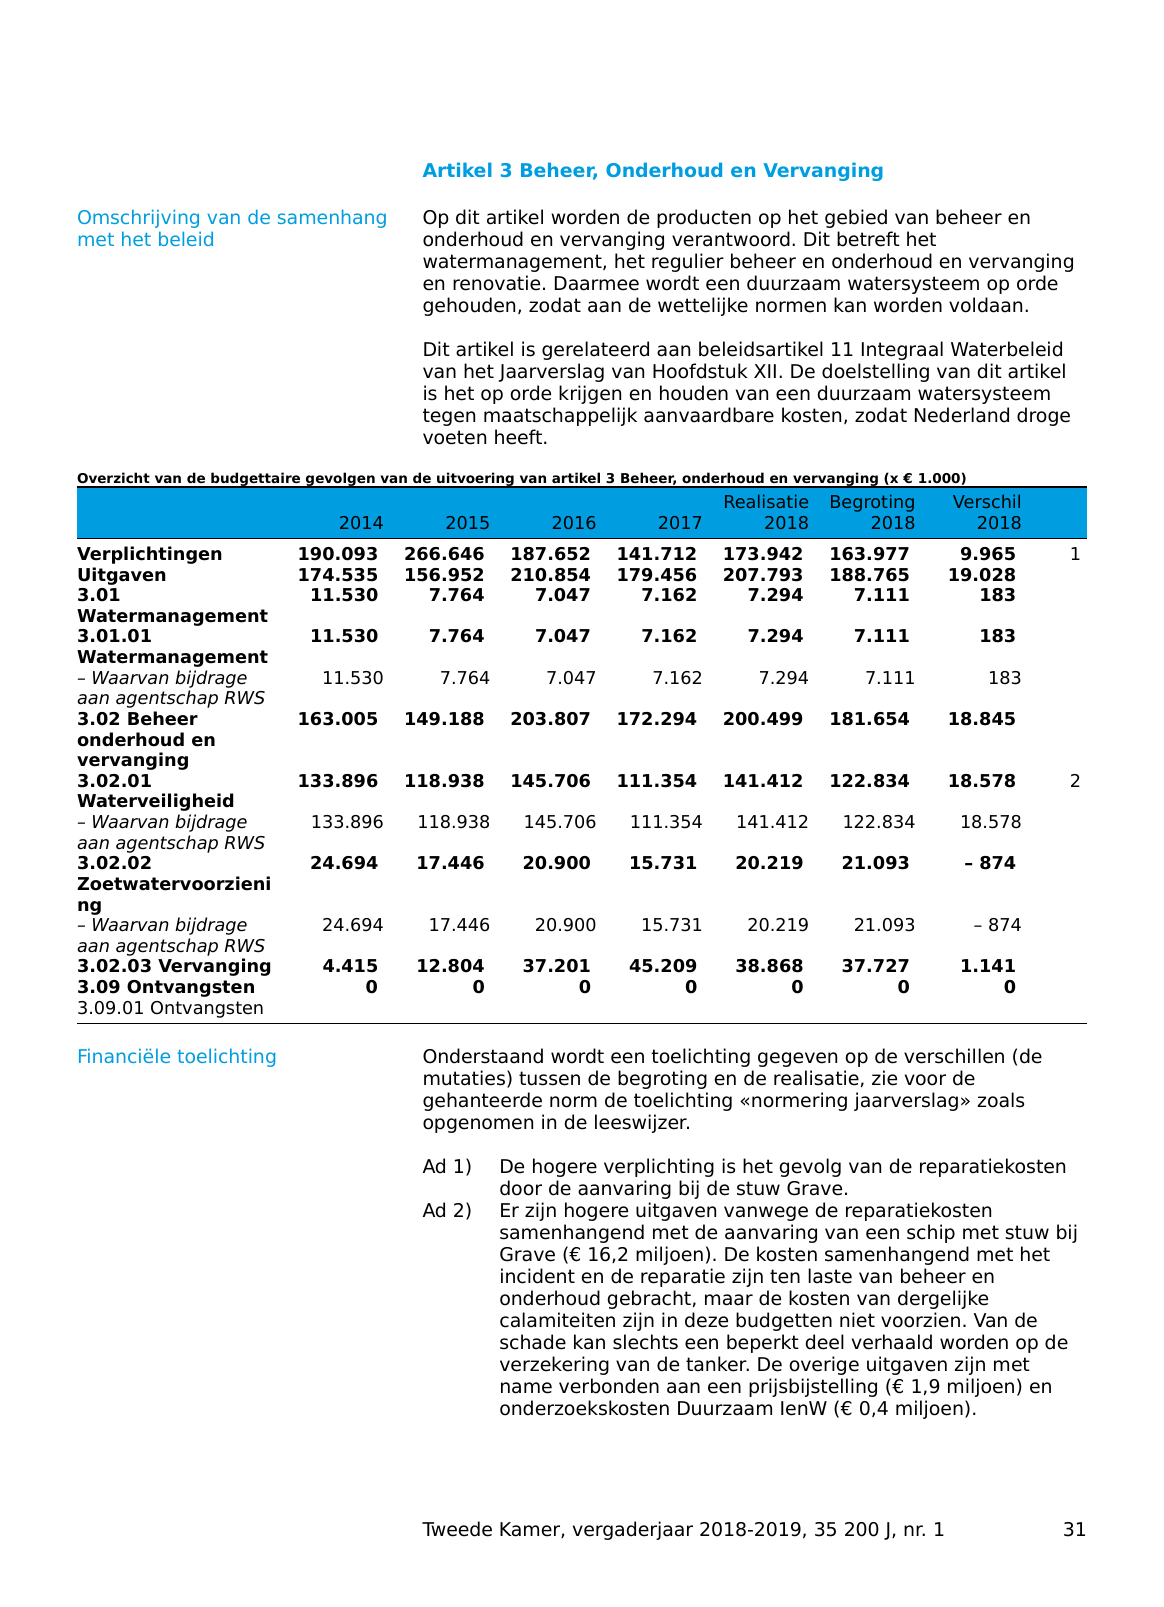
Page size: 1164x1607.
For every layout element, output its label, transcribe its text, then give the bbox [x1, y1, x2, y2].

table_cell Verplichtingen [77, 539, 283, 564]
table_cell [1028, 709, 1087, 771]
table_cell 1.141 [921, 956, 1027, 977]
table_cell 15.731 [602, 853, 709, 915]
table_cell 174.535 [284, 565, 390, 585]
table_cell 188.765 [815, 565, 921, 585]
table_cell 19.028 [921, 565, 1027, 585]
table_cell 179.456 [602, 565, 709, 585]
table_cell [1028, 488, 1087, 513]
table_cell 187.652 [496, 539, 602, 564]
table_cell 4.415 [284, 956, 390, 977]
table_header Overzicht van de budgettaire gevolgen van de uitvoering van artikel 3 Beheer, onderhoud en vervanging (x € 1.000) [77, 471, 1087, 486]
table_cell [1028, 565, 1087, 585]
table_cell 172.294 [602, 709, 709, 771]
table_cell [1028, 977, 1087, 1023]
table_cell 11.530 [284, 668, 390, 709]
table_cell Uitgaven [77, 565, 283, 585]
table_cell 111.354 [602, 812, 709, 853]
table_cell [1028, 513, 1087, 538]
table_cell 0 [709, 977, 815, 1023]
table_cell 2014 [284, 513, 390, 538]
table_cell 7.047 [496, 585, 602, 626]
text Financiële toelichting [77, 1046, 399, 1068]
table_cell Realisatie [709, 488, 815, 513]
table_cell 3.09 Ontvangsten 3.09.01 Ontvangsten [77, 977, 283, 1023]
text Op dit artikel worden de producten op het gebied van beheer en onderhoud en vervanging verantwoord. Dit betreft het watermanagement, het regulier beheer en onderhoud en vervanging en renovatie. Daarmee wordt een duurzaam watersysteem op orde gehouden, zodat aan de wettelijke normen kan worden voldaan. [422, 207, 1087, 317]
table_cell [1028, 853, 1087, 915]
text Omschrijving van de samenhang met het beleid [77, 207, 399, 251]
table_cell [1028, 626, 1087, 668]
table_cell 210.854 [496, 565, 602, 585]
table_cell [1028, 668, 1087, 709]
table_cell 7.111 [815, 585, 921, 626]
table_cell 18.578 [921, 771, 1027, 812]
table_cell 183 [921, 668, 1027, 709]
table_cell 20.900 [496, 853, 602, 915]
table_cell 7.162 [602, 585, 709, 626]
table_cell 122.834 [815, 771, 921, 812]
table_cell 9.965 [921, 539, 1027, 564]
table_cell 2015 [390, 513, 496, 538]
table_cell 17.446 [390, 915, 496, 956]
subtitle Artikel 3 Beheer, Onderhoud en Vervanging [422, 160, 1087, 182]
table_cell – Waarvan bijdrage aan agentschap RWS [77, 668, 283, 709]
table_cell 141.712 [602, 539, 709, 564]
table_cell 200.499 [709, 709, 815, 771]
table_cell 133.896 [284, 771, 390, 812]
table_cell 1 [1028, 539, 1087, 564]
table_cell 24.694 [284, 853, 390, 915]
table_cell – Waarvan bijdrage aan agentschap RWS [77, 812, 283, 853]
table_cell 15.731 [602, 915, 709, 956]
table_cell 11.530 [284, 585, 390, 626]
table_cell [1028, 956, 1087, 977]
table_cell 24.694 [284, 915, 390, 956]
table_cell [602, 488, 709, 513]
table_cell 7.764 [390, 626, 496, 668]
table_cell 118.938 [390, 812, 496, 853]
table_cell 7.764 [390, 668, 496, 709]
table_cell 266.646 [390, 539, 496, 564]
table_cell 149.188 [390, 709, 496, 771]
table_cell 156.952 [390, 565, 496, 585]
table_cell Verschil [921, 488, 1027, 513]
table_cell 21.093 [815, 853, 921, 915]
table_cell 18.845 [921, 709, 1027, 771]
table_cell 173.942 [709, 539, 815, 564]
table_cell 141.412 [709, 812, 815, 853]
table_cell 7.047 [496, 668, 602, 709]
table_cell 7.764 [390, 585, 496, 626]
table_cell – 874 [921, 915, 1027, 956]
table_cell 0 [815, 977, 921, 1023]
table_cell Begroting [815, 488, 921, 513]
table_cell 118.938 [390, 771, 496, 812]
table_cell [1028, 585, 1087, 626]
table_cell 3.02 Beheer onderhoud en vervanging [77, 709, 283, 771]
table_cell 3.01 Watermanagement [77, 585, 283, 626]
table_cell – Waarvan bijdrage aan agentschap RWS [77, 915, 283, 956]
table_cell 20.219 [709, 915, 815, 956]
table_cell 2018 [921, 513, 1027, 538]
table_cell 3.02.01 Waterveiligheid [77, 771, 283, 812]
text Onderstaand wordt een toelichting gegeven op de verschillen (de mutaties) tussen de begroting en de realisatie, zie voor de gehanteerde norm de toelichting «normering jaarverslag» zoals opgenomen in de leeswijzer. [422, 1046, 1087, 1134]
table_cell 2018 [815, 513, 921, 538]
table_cell [496, 488, 602, 513]
table_cell 7.294 [709, 585, 815, 626]
text Ad 2) Er zijn hogere uitgaven vanwege de reparatiekosten samenhangend met de aanvaring van een schip met stuw bij Grave (€ 16,2 miljoen). De kosten samenhangend met het incident en de reparatie zijn ten laste van beheer en onderhoud gebracht, maar de kosten van dergelijke calamiteiten zijn in deze budgetten niet voorzien. Van de schade kan slechts een beperkt deel verhaald worden op de verzekering van de tanker. De overige uitgaven zijn met name verbonden aan een prijsbijstelling (€ 1,9 miljoen) en onderzoekskosten Duurzaam IenW (€ 0,4 miljoen). [422, 1200, 1087, 1420]
table_cell 190.093 [284, 539, 390, 564]
table_cell 2017 [602, 513, 709, 538]
table_cell 0 [284, 977, 390, 1023]
table_cell 2016 [496, 513, 602, 538]
table_cell 0 [921, 977, 1027, 1023]
table_cell 3.01.01 Watermanagement [77, 626, 283, 668]
table_cell 0 [496, 977, 602, 1023]
table_cell – 874 [921, 853, 1027, 915]
table_cell [1028, 812, 1087, 853]
table_cell 181.654 [815, 709, 921, 771]
table_cell 7.111 [815, 626, 921, 668]
table_cell 7.294 [709, 668, 815, 709]
table_cell 3.02.02 Zoetwatervoorziening [77, 853, 283, 915]
table_cell 2 [1028, 771, 1087, 812]
table_cell 7.111 [815, 668, 921, 709]
table_cell [1028, 915, 1087, 956]
table_cell 183 [921, 626, 1027, 668]
table_cell 141.412 [709, 771, 815, 812]
table_cell 12.804 [390, 956, 496, 977]
table_cell 3.02.03 Vervanging [77, 956, 283, 977]
table_cell 45.209 [602, 956, 709, 977]
text Dit artikel is gerelateerd aan beleidsartikel 11 Integraal Waterbeleid van het Jaarverslag van Hoofdstuk XII. De doelstelling van dit artikel is het op orde krijgen en houden van een duurzaam watersysteem tegen maatschappelijk aanvaardbare kosten, zodat Nederland droge voeten heeft. [422, 339, 1087, 449]
table_cell 37.201 [496, 956, 602, 977]
table_cell 163.005 [284, 709, 390, 771]
table_cell 111.354 [602, 771, 709, 812]
table_cell 11.530 [284, 626, 390, 668]
table_cell [77, 488, 283, 513]
table_cell 7.162 [602, 668, 709, 709]
table_cell 0 [602, 977, 709, 1023]
table_cell 203.807 [496, 709, 602, 771]
table_cell 37.727 [815, 956, 921, 977]
table_cell 21.093 [815, 915, 921, 956]
table_cell 0 [390, 977, 496, 1023]
table_cell 145.706 [496, 771, 602, 812]
table_cell 7.162 [602, 626, 709, 668]
table_cell 20.900 [496, 915, 602, 956]
table_cell 38.868 [709, 956, 815, 977]
table_cell 122.834 [815, 812, 921, 853]
text Ad 1) De hogere verplichting is het gevolg van de reparatiekosten door de aanvaring bij de stuw Grave. [422, 1156, 1087, 1200]
table_cell 20.219 [709, 853, 815, 915]
table_cell [390, 488, 496, 513]
table_cell 183 [921, 585, 1027, 626]
table_cell 17.446 [390, 853, 496, 915]
table_cell 2018 [709, 513, 815, 538]
table_cell 7.294 [709, 626, 815, 668]
table_cell [284, 488, 390, 513]
table_cell 18.578 [921, 812, 1027, 853]
table_cell 133.896 [284, 812, 390, 853]
table_cell 163.977 [815, 539, 921, 564]
table_cell 207.793 [709, 565, 815, 585]
table_cell 145.706 [496, 812, 602, 853]
table_cell [77, 513, 283, 538]
table_cell 7.047 [496, 626, 602, 668]
